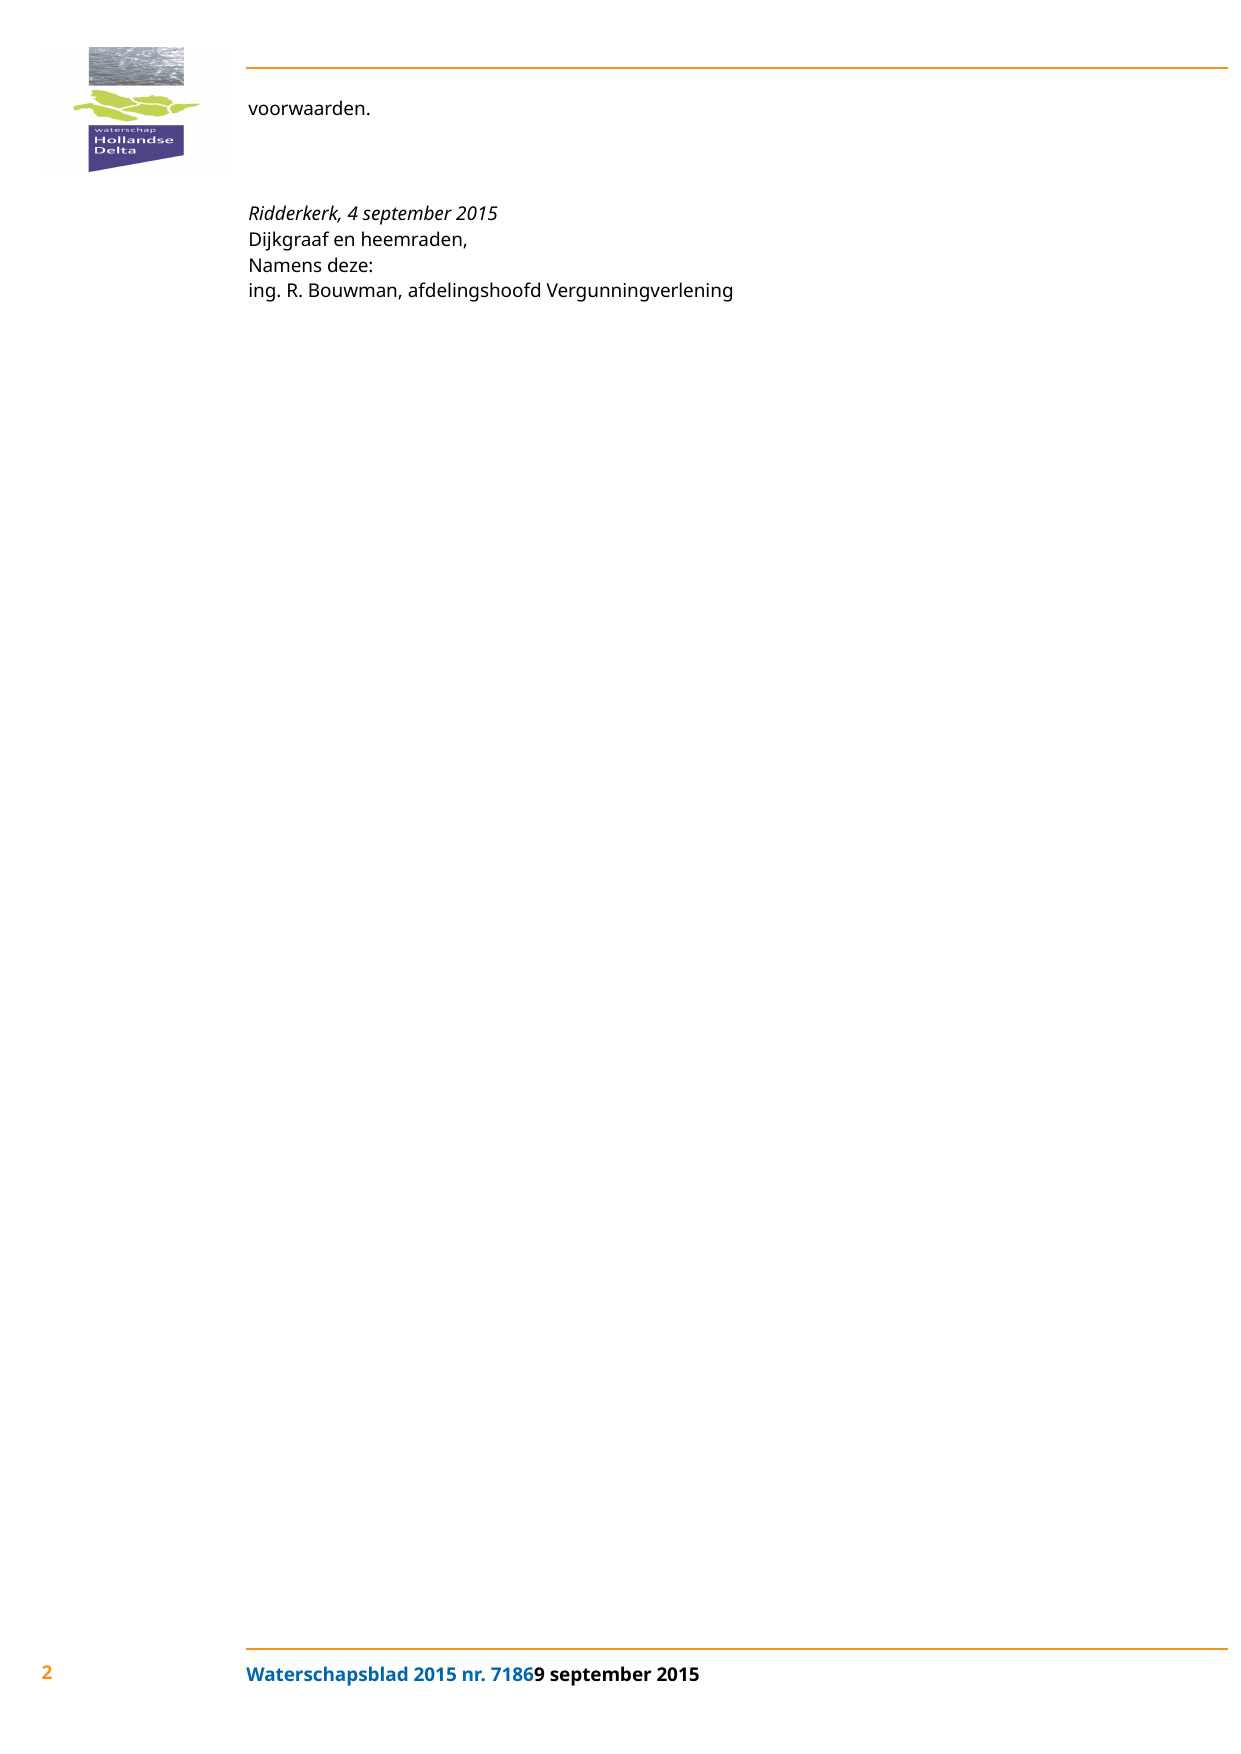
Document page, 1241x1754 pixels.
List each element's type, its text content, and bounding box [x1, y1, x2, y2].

text Ridderkerk, 4 september 2015 [248, 201, 1152, 226]
text Dijkgraaf en heemraden, [248, 226, 1152, 252]
text Namens deze: [248, 252, 1152, 278]
text ing. R. Bouwman, afdelingshoofd Vergunningverlening [248, 278, 1152, 303]
picture [41, 47, 231, 172]
text voorwaarden. [248, 95, 1152, 121]
